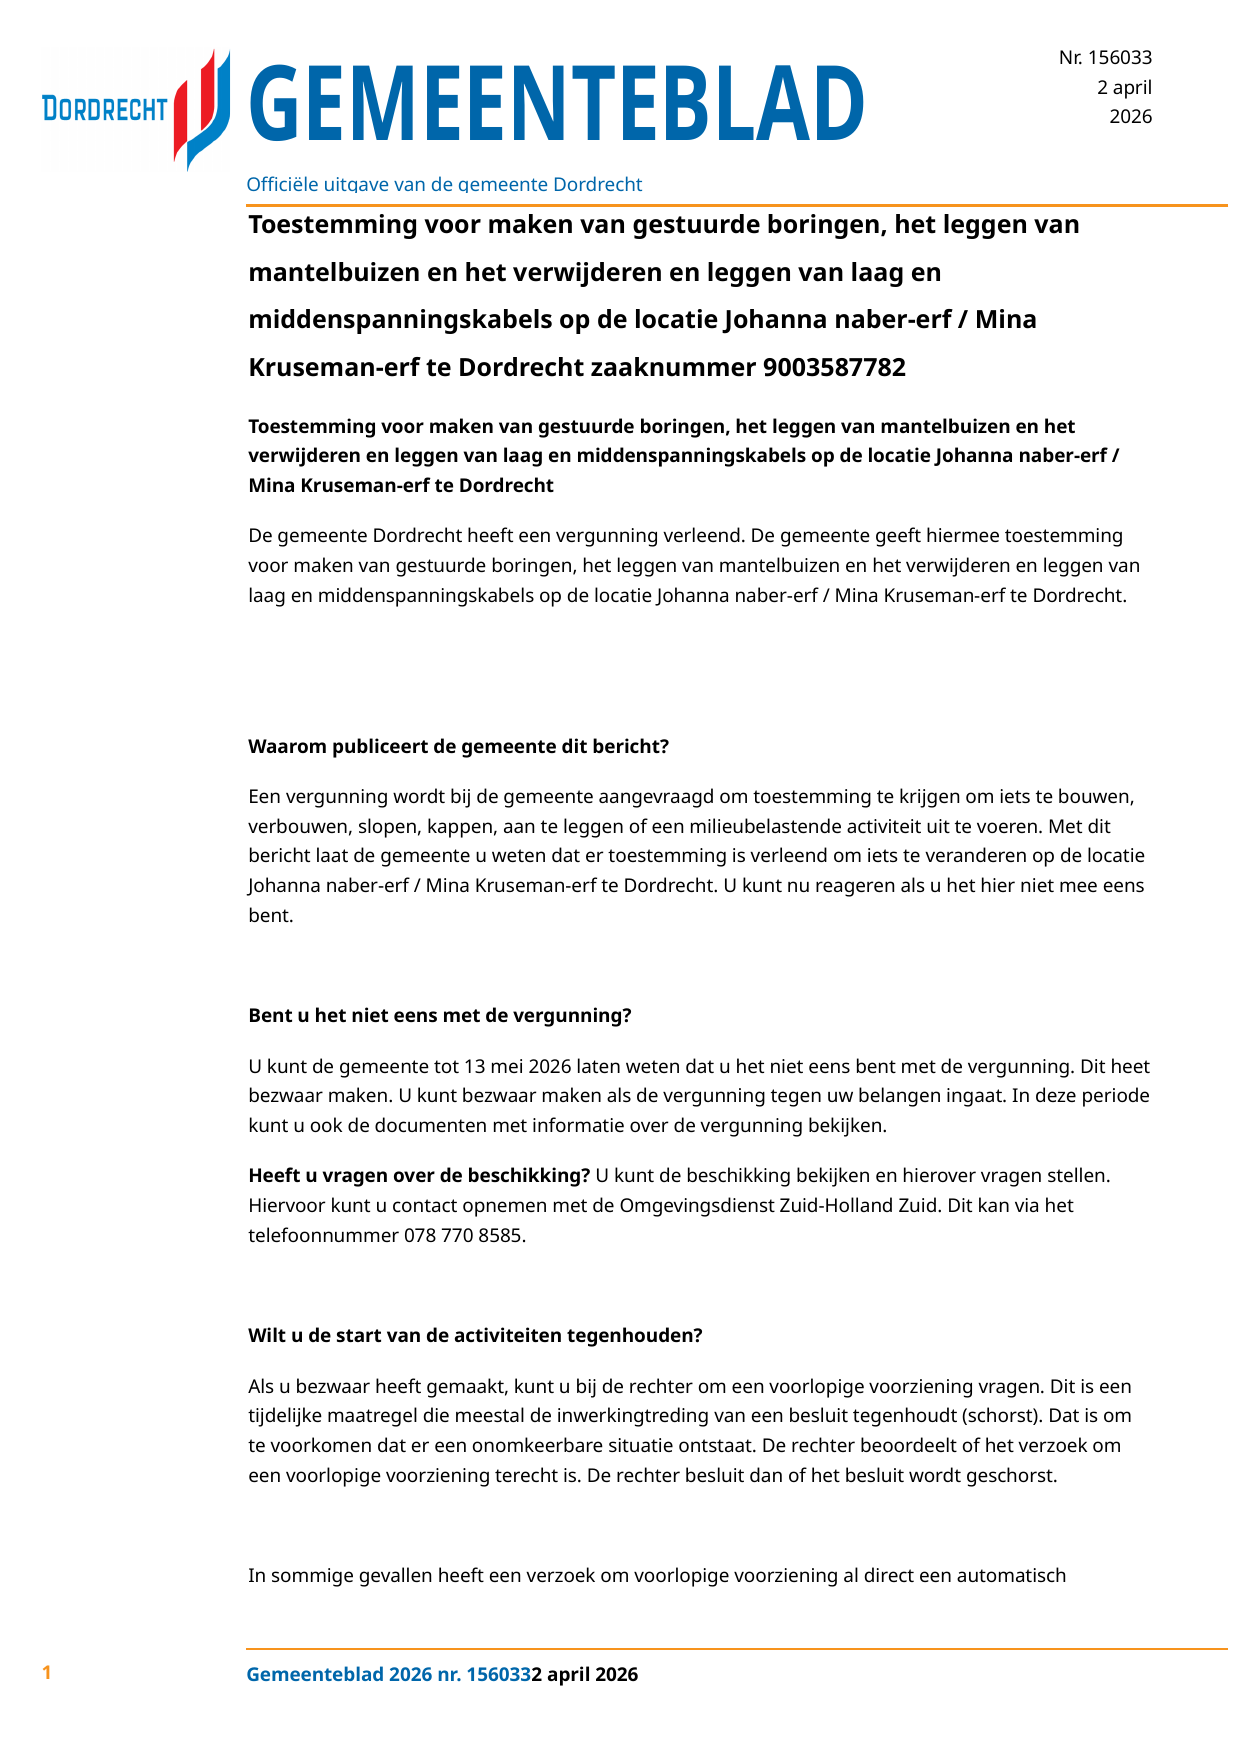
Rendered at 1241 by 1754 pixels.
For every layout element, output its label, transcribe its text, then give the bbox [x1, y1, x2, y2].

text De gemeente Dordrecht heeft een vergunning verleend. De gemeente geeft hiermee toestemming voor maken van gestuurde boringen, het leggen van mantelbuizen en het verwijderen en leggen van laag en middenspanningskabels op de locatie Johanna naber-erf / Mina Kruseman-erf te Dordrecht. [248, 523, 1152, 608]
picture [41, 47, 231, 172]
text Toestemming voor maken van gestuurde boringen, het leggen van mantelbuizen en het verwijderen en leggen van laag en middenspanningskabels op de locatie Johanna naber-erf / Mina Kruseman-erf te Dordrecht [248, 413, 1152, 498]
text Toestemming voor maken van gestuurde boringen, het leggen van mantelbuizen en het verwijderen en leggen van laag en middenspanningskabels op de locatie Johanna naber-erf / Mina Kruseman-erf te Dordrecht zaaknummer 9003587782 [248, 207, 1152, 384]
text In sommige gevallen heeft een verzoek om voorlopige voorziening al direct een automatisch [248, 1563, 1152, 1588]
text Heeft u vragen over de beschikking? U kunt de beschikking bekijken en hierover vragen stellen. Hiervoor kunt u contact opnemen met de Omgevingsdienst Zuid-Holland Zuid. Dit kan via het telefoonnummer 078 770 8585. [248, 1163, 1152, 1248]
text U kunt de gemeente tot 13 mei 2026 laten weten dat u het niet eens bent met de vergunning. Dit heet bezwaar maken. U kunt bezwaar maken als de vergunning tegen uw belangen ingaat. In deze periode kunt u ook de documenten met informatie over de vergunning bekijken. [248, 1053, 1152, 1138]
text Bent u het niet eens met de vergunning? [248, 1003, 1152, 1028]
text Wilt u de start van de activiteiten tegenhouden? [248, 1323, 1152, 1348]
text Waarom publiceert de gemeente dit bericht? [248, 733, 1152, 759]
text Een vergunning wordt bij de gemeente aangevraagd om toestemming te krijgen om iets te bouwen, verbouwen, slopen, kappen, aan te leggen of een milieubelastende activiteit uit te voeren. Met dit bericht laat de gemeente u weten dat er toestemming is verleend om iets te veranderen op de locatie Johanna naber-erf / Mina Kruseman-erf te Dordrecht. U kunt nu reageren als u het hier niet mee eens bent. [248, 783, 1152, 928]
text Als u bezwaar heeft gemaakt, kunt u bij de rechter om een voorlopige voorziening vragen. Dit is een tijdelijke maatregel die meestal de inwerkingtreding van een besluit tegenhoudt (schorst). Dat is om te voorkomen dat er een onomkeerbare situatie ontstaat. De rechter beoordeelt of het verzoek om een voorlopige voorziening terecht is. De rechter besluit dan of het besluit wordt geschorst. [248, 1373, 1152, 1488]
